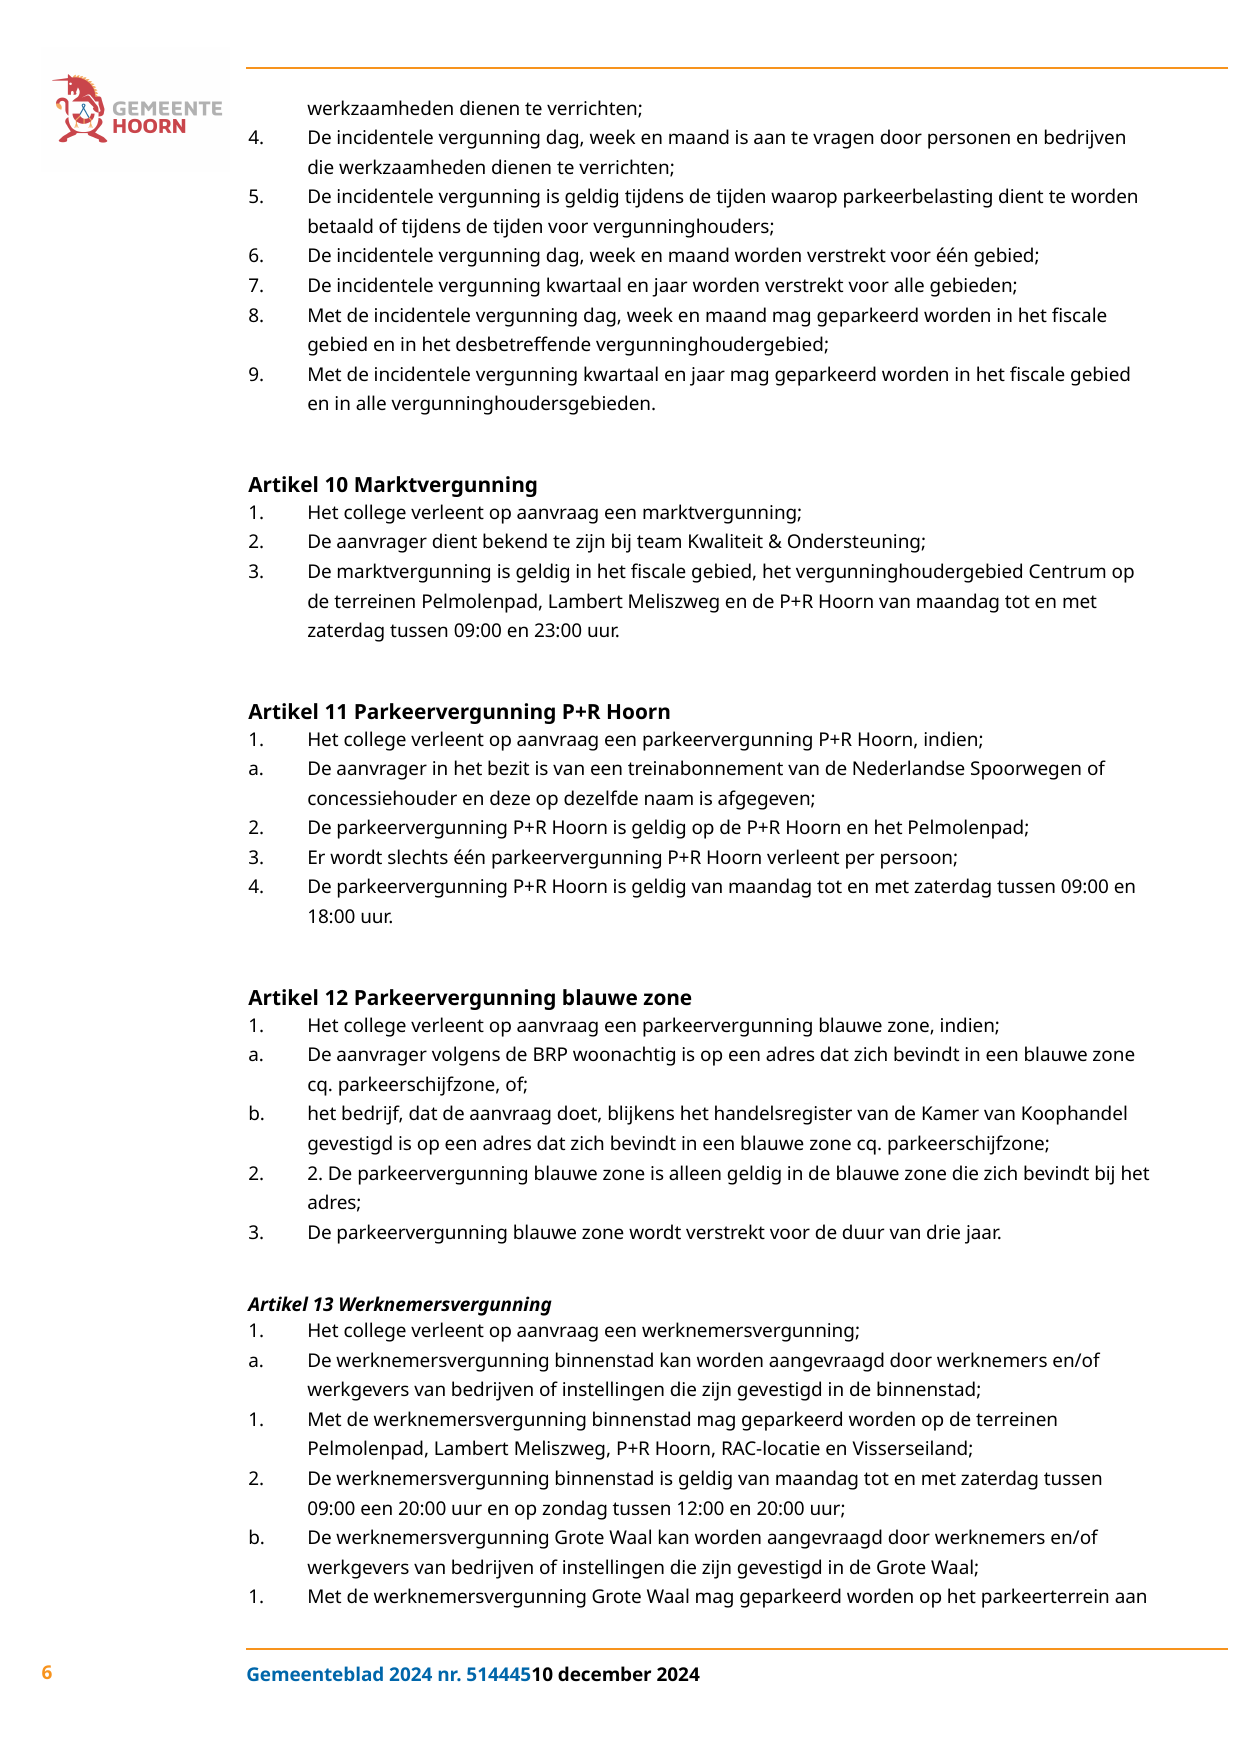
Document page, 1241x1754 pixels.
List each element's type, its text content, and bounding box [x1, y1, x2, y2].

list 2. De parkeervergunning blauwe zone is alleen geldig in de blauwe zone die zich bevindt bij het adres; [248, 1160, 1152, 1215]
list De werknemersvergunning binnenstad kan worden aangevraagd door werknemers en/of werkgevers van bedrijven of instellingen die zijn gevestigd in de binnenstad; [248, 1347, 1152, 1402]
list De incidentele vergunning kwartaal en jaar worden verstrekt voor alle gebieden; [248, 272, 1152, 298]
list Het college verleent op aanvraag een marktvergunning; [248, 499, 1152, 525]
list De incidentele vergunning is geldig tijdens de tijden waarop parkeerbelasting dient te worden betaald of tijdens de tijden voor vergunninghouders; [248, 183, 1152, 239]
list De aanvrager volgens de BRP woonachtig is op een adres dat zich bevindt in een blauwe zone cq. parkeerschijfzone, of; [248, 1041, 1152, 1097]
list Met de incidentele vergunning kwartaal en jaar mag geparkeerd worden in het fiscale gebied en in alle vergunninghoudersgebieden. [248, 361, 1152, 416]
list De marktvergunning is geldig in het fiscale gebied, het vergunninghoudergebied Centrum op de terreinen Pelmolenpad, Lambert Meliszweg en de P+R Hoorn van maandag tot en met zaterdag tussen 09:00 en 23:00 uur. [248, 558, 1152, 643]
list Met de werknemersvergunning binnenstad mag geparkeerd worden op de terreinen Pelmolenpad, Lambert Meliszweg, P+R Hoorn, RAC-locatie en Visserseiland; [248, 1406, 1152, 1461]
list Er wordt slechts één parkeervergunning P+R Hoorn verleent per persoon; [248, 844, 1152, 870]
list Met de werknemersvergunning Grote Waal mag geparkeerd worden op het parkeerterrein aan [248, 1583, 1152, 1609]
list Met de incidentele vergunning dag, week en maand mag geparkeerd worden in het fiscale gebied en in het desbetreffende vergunninghoudergebied; [248, 302, 1152, 357]
list Het college verleent op aanvraag een werknemersvergunning; [248, 1317, 1152, 1343]
text Artikel 11 Parkeervergunning P+R Hoorn [248, 697, 1152, 726]
list Het college verleent op aanvraag een parkeervergunning P+R Hoorn, indien; [248, 726, 1152, 752]
list De aanvrager in het bezit is van een treinabonnement van de Nederlandse Spoorwegen of concessiehouder en deze op dezelfde naam is afgegeven; [248, 755, 1152, 811]
text Artikel 12 Parkeervergunning blauwe zone [248, 983, 1152, 1012]
list het bedrijf, dat de aanvraag doet, blijkens het handelsregister van de Kamer van Koophandel gevestigd is op een adres dat zich bevindt in een blauwe zone cq. parkeerschijfzone; [248, 1101, 1152, 1156]
list Het college verleent op aanvraag een parkeervergunning blauwe zone, indien; [248, 1012, 1152, 1037]
text Artikel 13 Werknemersvergunning [248, 1292, 1152, 1317]
list De aanvrager dient bekend te zijn bij team Kwaliteit & Ondersteuning; [248, 529, 1152, 554]
list De incidentele vergunning dag, week en maand worden verstrekt voor één gebied; [248, 243, 1152, 268]
list De werknemersvergunning binnenstad is geldig van maandag tot en met zaterdag tussen 09:00 een 20:00 uur en op zondag tussen 12:00 en 20:00 uur; [248, 1465, 1152, 1521]
list werkzaamheden dienen te verrichten; [248, 95, 1152, 121]
text Artikel 10 Marktvergunning [248, 471, 1152, 499]
picture [41, 47, 231, 172]
list De werknemersvergunning Grote Waal kan worden aangevraagd door werknemers en/of werkgevers van bedrijven of instellingen die zijn gevestigd in de Grote Waal; [248, 1524, 1152, 1580]
list De parkeervergunning P+R Hoorn is geldig van maandag tot en met zaterdag tussen 09:00 en 18:00 uur. [248, 874, 1152, 929]
list De parkeervergunning blauwe zone wordt verstrekt voor de duur van drie jaar. [248, 1219, 1152, 1244]
list De incidentele vergunning dag, week en maand is aan te vragen door personen en bedrijven die werkzaamheden dienen te verrichten; [248, 124, 1152, 180]
list De parkeervergunning P+R Hoorn is geldig op de P+R Hoorn en het Pelmolenpad; [248, 814, 1152, 840]
